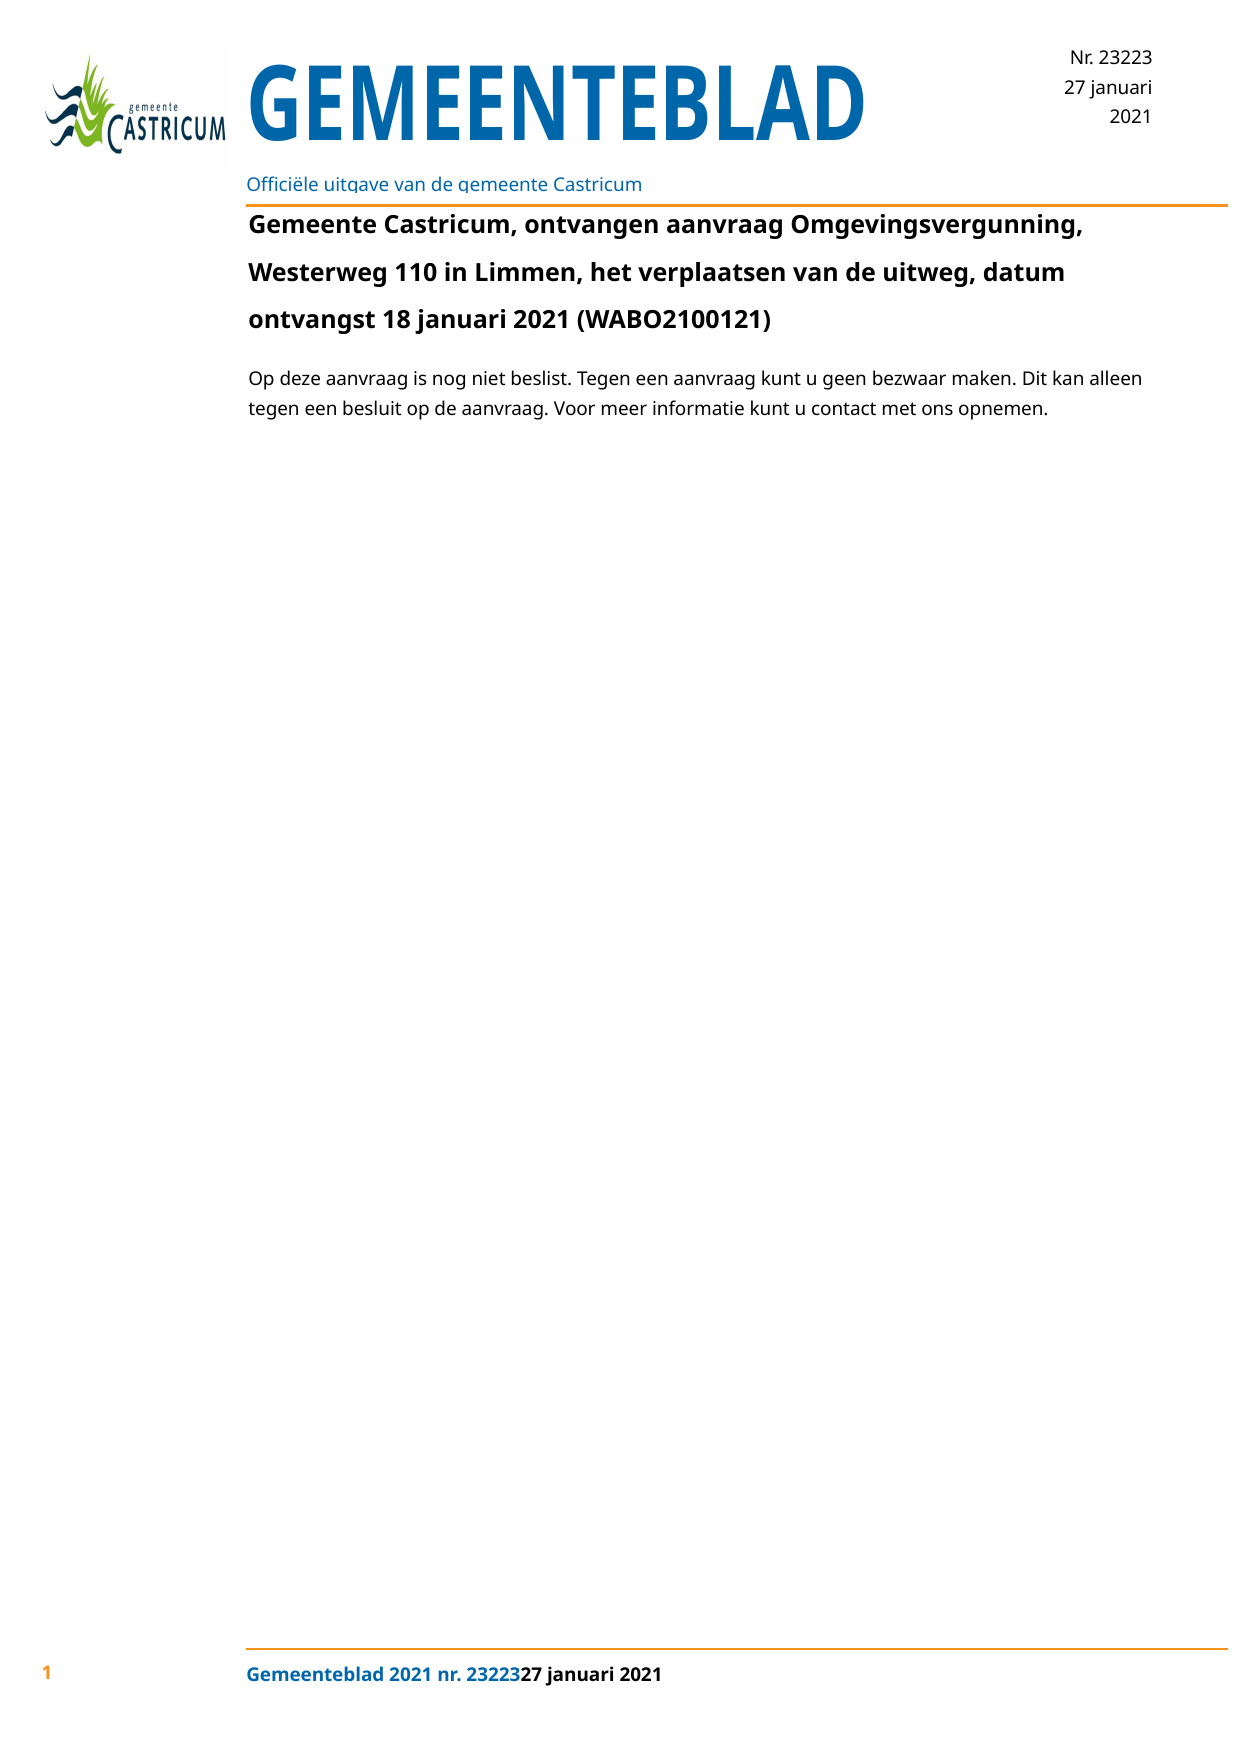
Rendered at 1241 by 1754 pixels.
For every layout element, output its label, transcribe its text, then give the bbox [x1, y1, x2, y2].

picture [41, 47, 231, 172]
text Op deze aanvraag is nog niet beslist. Tegen een aanvraag kunt u geen bezwaar maken. Dit kan alleen tegen een besluit op de aanvraag. Voor meer informatie kunt u contact met ons opnemen. [248, 366, 1152, 421]
text Gemeente Castricum, ontvangen aanvraag Omgevingsvergunning, Westerweg 110 in Limmen, het verplaatsen van de uitweg, datum ontvangst 18 januari 2021 (WABO2100121) [248, 207, 1152, 336]
